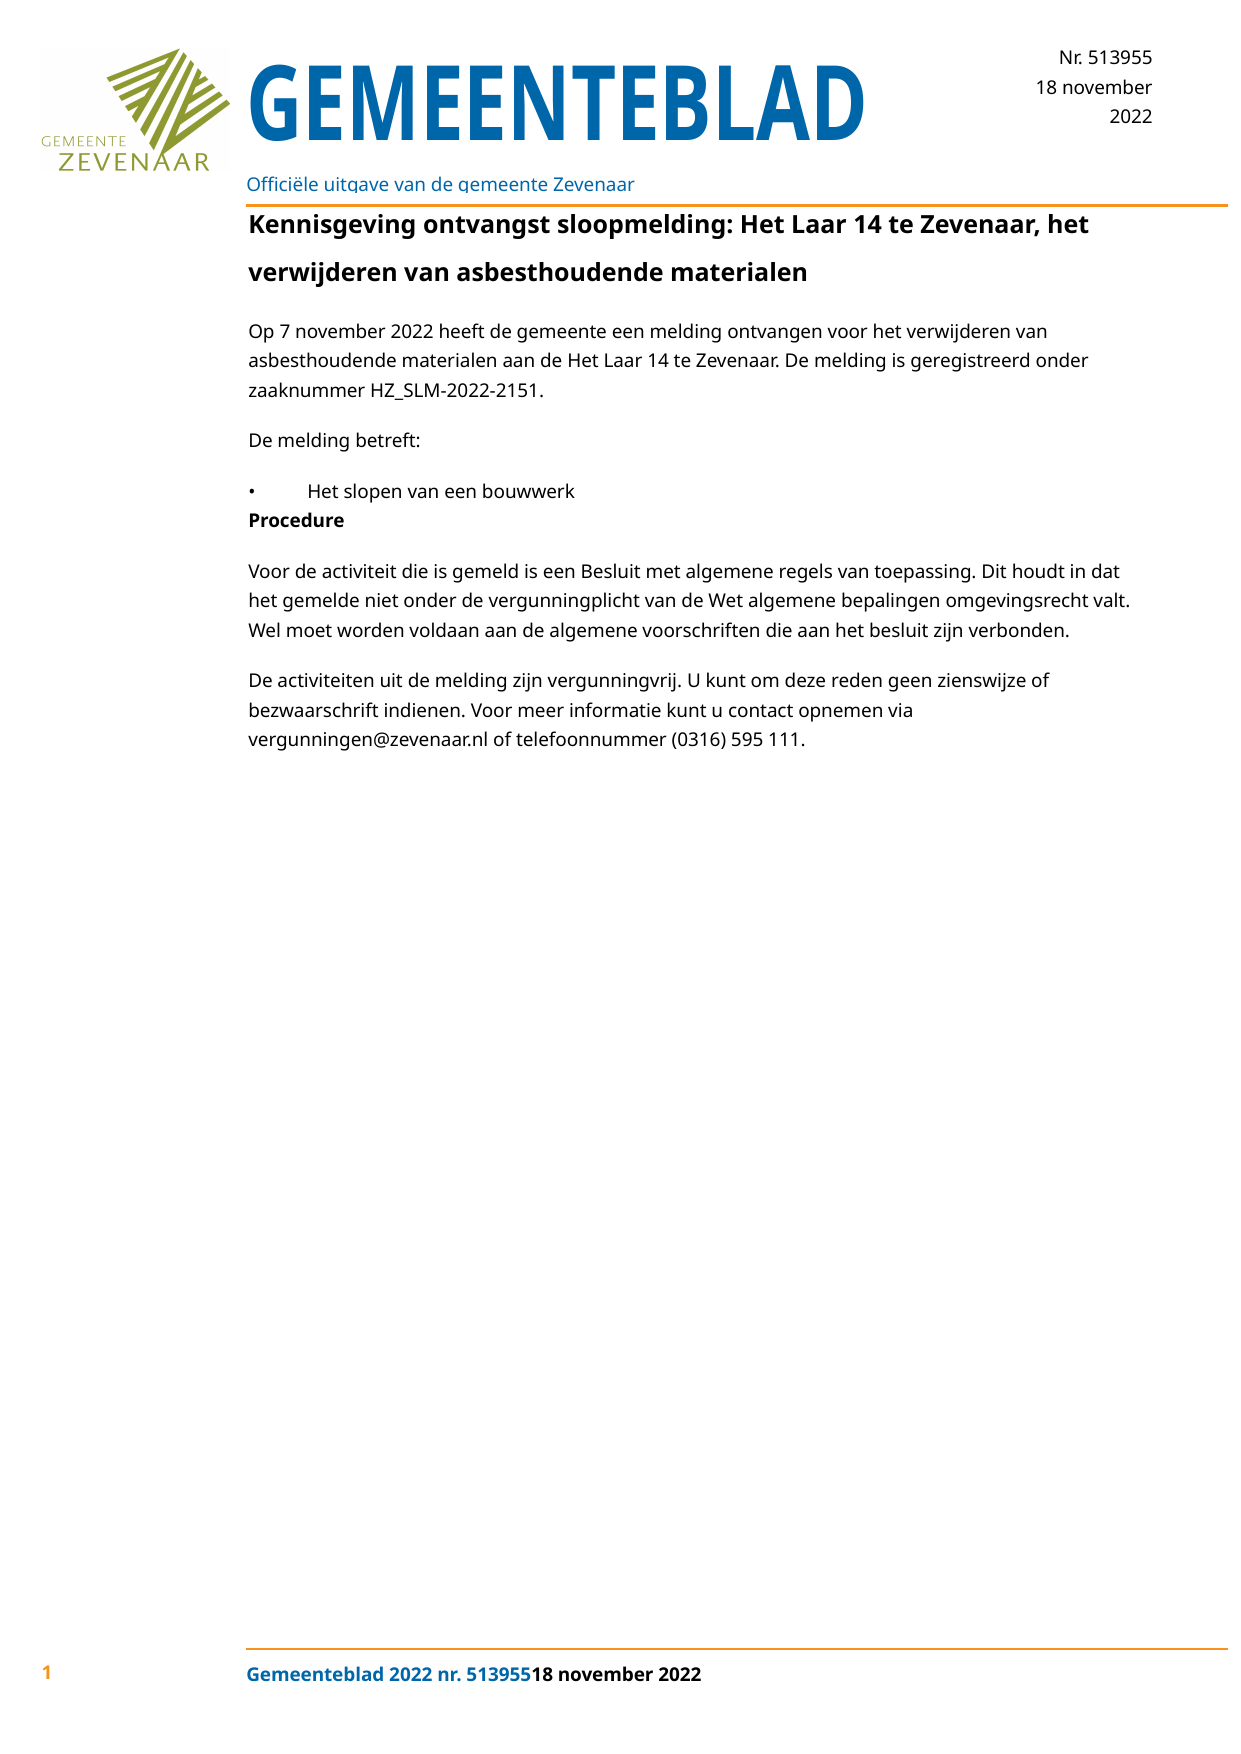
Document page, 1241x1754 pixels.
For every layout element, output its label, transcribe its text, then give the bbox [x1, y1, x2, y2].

text De melding betreft: [248, 427, 1152, 453]
list Het slopen van een bouwwerk [248, 478, 1152, 504]
text Op 7 november 2022 heeft de gemeente een melding ontvangen voor het verwijderen van asbesthoudende materialen aan de Het Laar 14 te Zevenaar. De melding is geregistreerd onder zaaknummer HZ_SLM-2022-2151. [248, 318, 1152, 403]
text De activiteiten uit de melding zijn vergunningvrij. U kunt om deze reden geen zienswijze of bezwaarschrift indienen. Voor meer informatie kunt u contact opnemen via vergunningen@zevenaar.nl of telefoonnummer (0316) 595 111. [248, 667, 1152, 752]
text Voor de activiteit die is gemeld is een Besluit met algemene regels van toepassing. Dit houdt in dat het gemelde niet onder de vergunningplicht van de Wet algemene bepalingen omgevingsrecht valt. Wel moet worden voldaan aan de algemene voorschriften die aan het besluit zijn verbonden. [248, 558, 1152, 643]
text Kennisgeving ontvangst sloopmelding: Het Laar 14 te Zevenaar, het verwijderen van asbesthoudende materialen [248, 207, 1152, 288]
picture [41, 47, 231, 172]
text Procedure [248, 507, 1152, 533]
